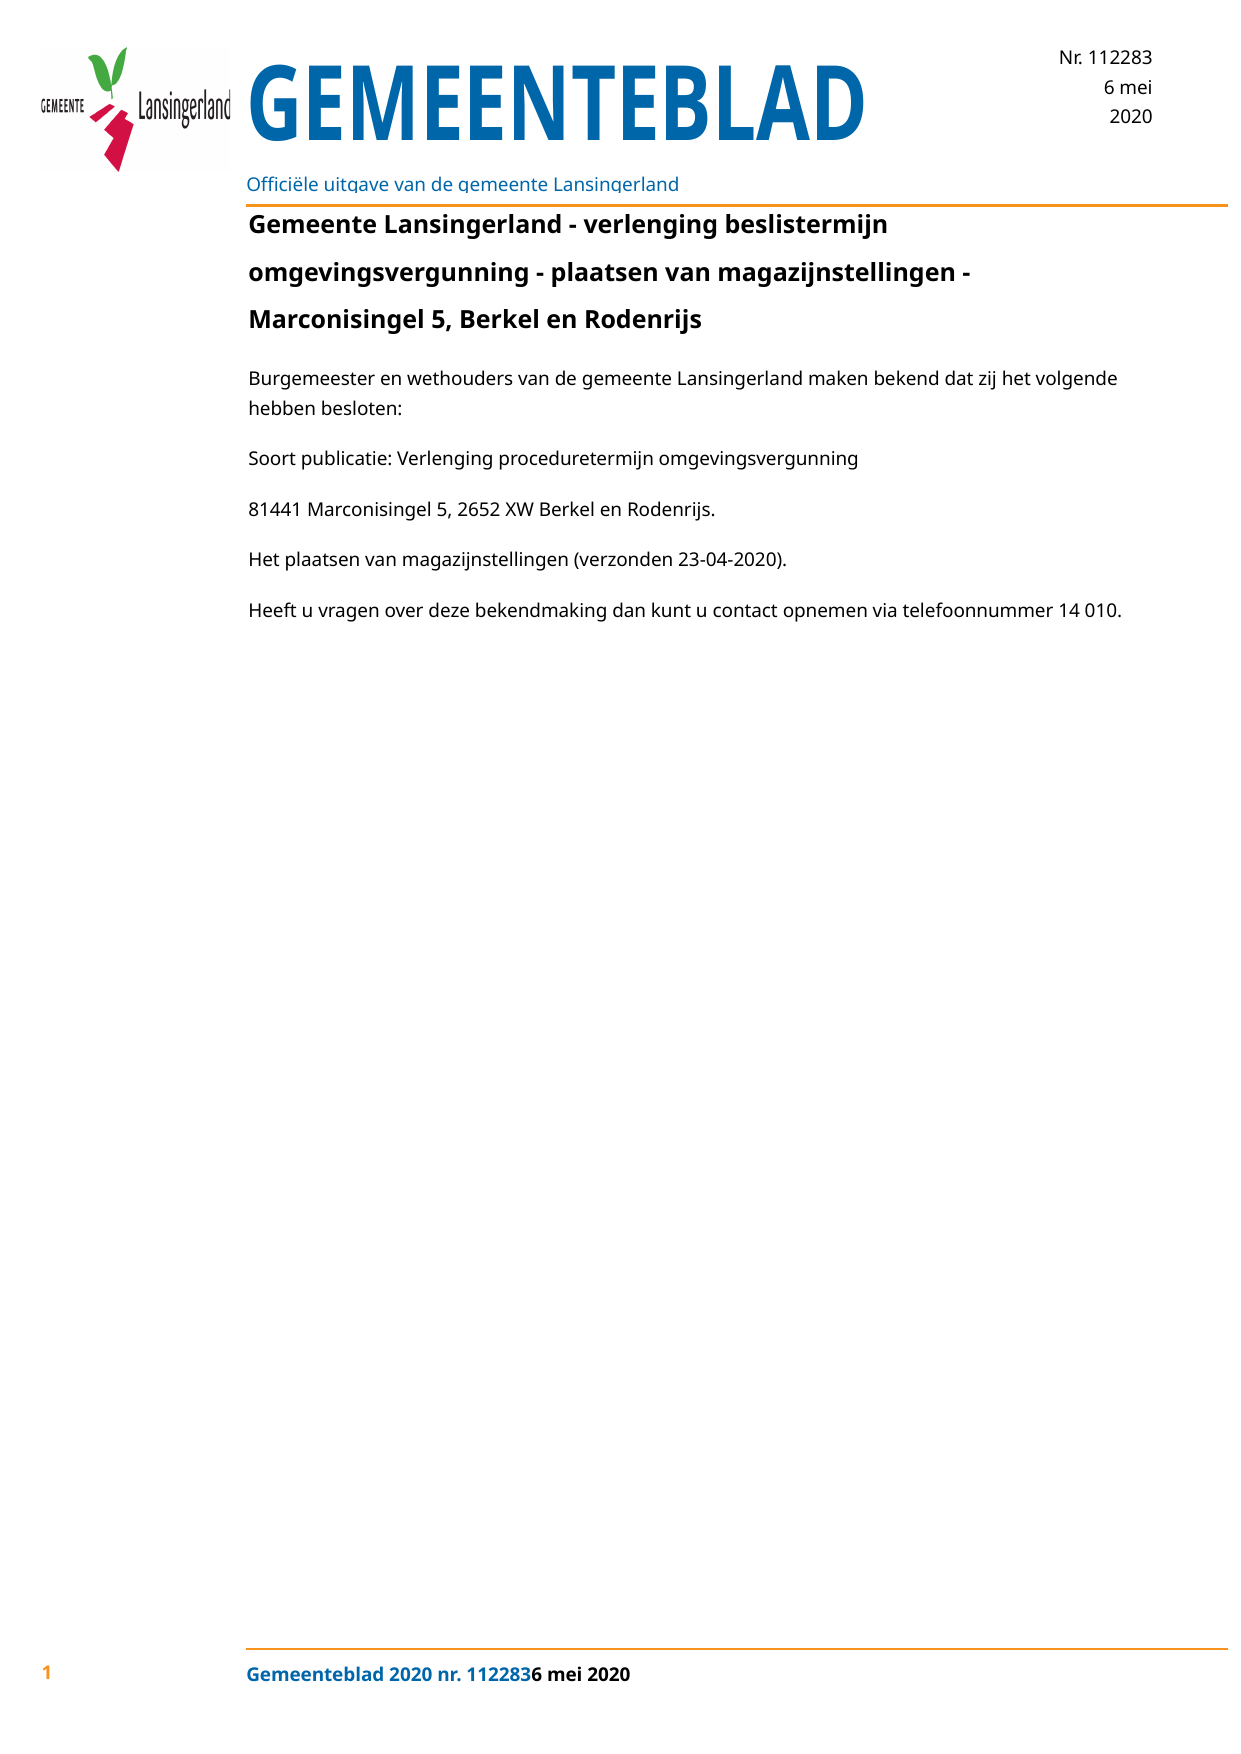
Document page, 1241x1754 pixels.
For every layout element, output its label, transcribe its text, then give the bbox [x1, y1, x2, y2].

text Gemeente Lansingerland - verlenging beslistermijn omgevingsvergunning - plaatsen van magazijnstellingen - Marconisingel 5, Berkel en Rodenrijs [248, 207, 1152, 336]
text Het plaatsen van magazijnstellingen (verzonden 23-04-2020). [248, 546, 1152, 572]
text Burgemeester en wethouders van de gemeente Lansingerland maken bekend dat zij het volgende hebben besloten: [248, 366, 1152, 421]
text Heeft u vragen over deze bekendmaking dan kunt u contact opnemen via telefoonnummer 14 010. [248, 597, 1152, 622]
text 81441 Marconisingel 5, 2652 XW Berkel en Rodenrijs. [248, 496, 1152, 522]
text Soort publicatie: Verlenging proceduretermijn omgevingsvergunning [248, 446, 1152, 471]
picture [41, 47, 231, 172]
